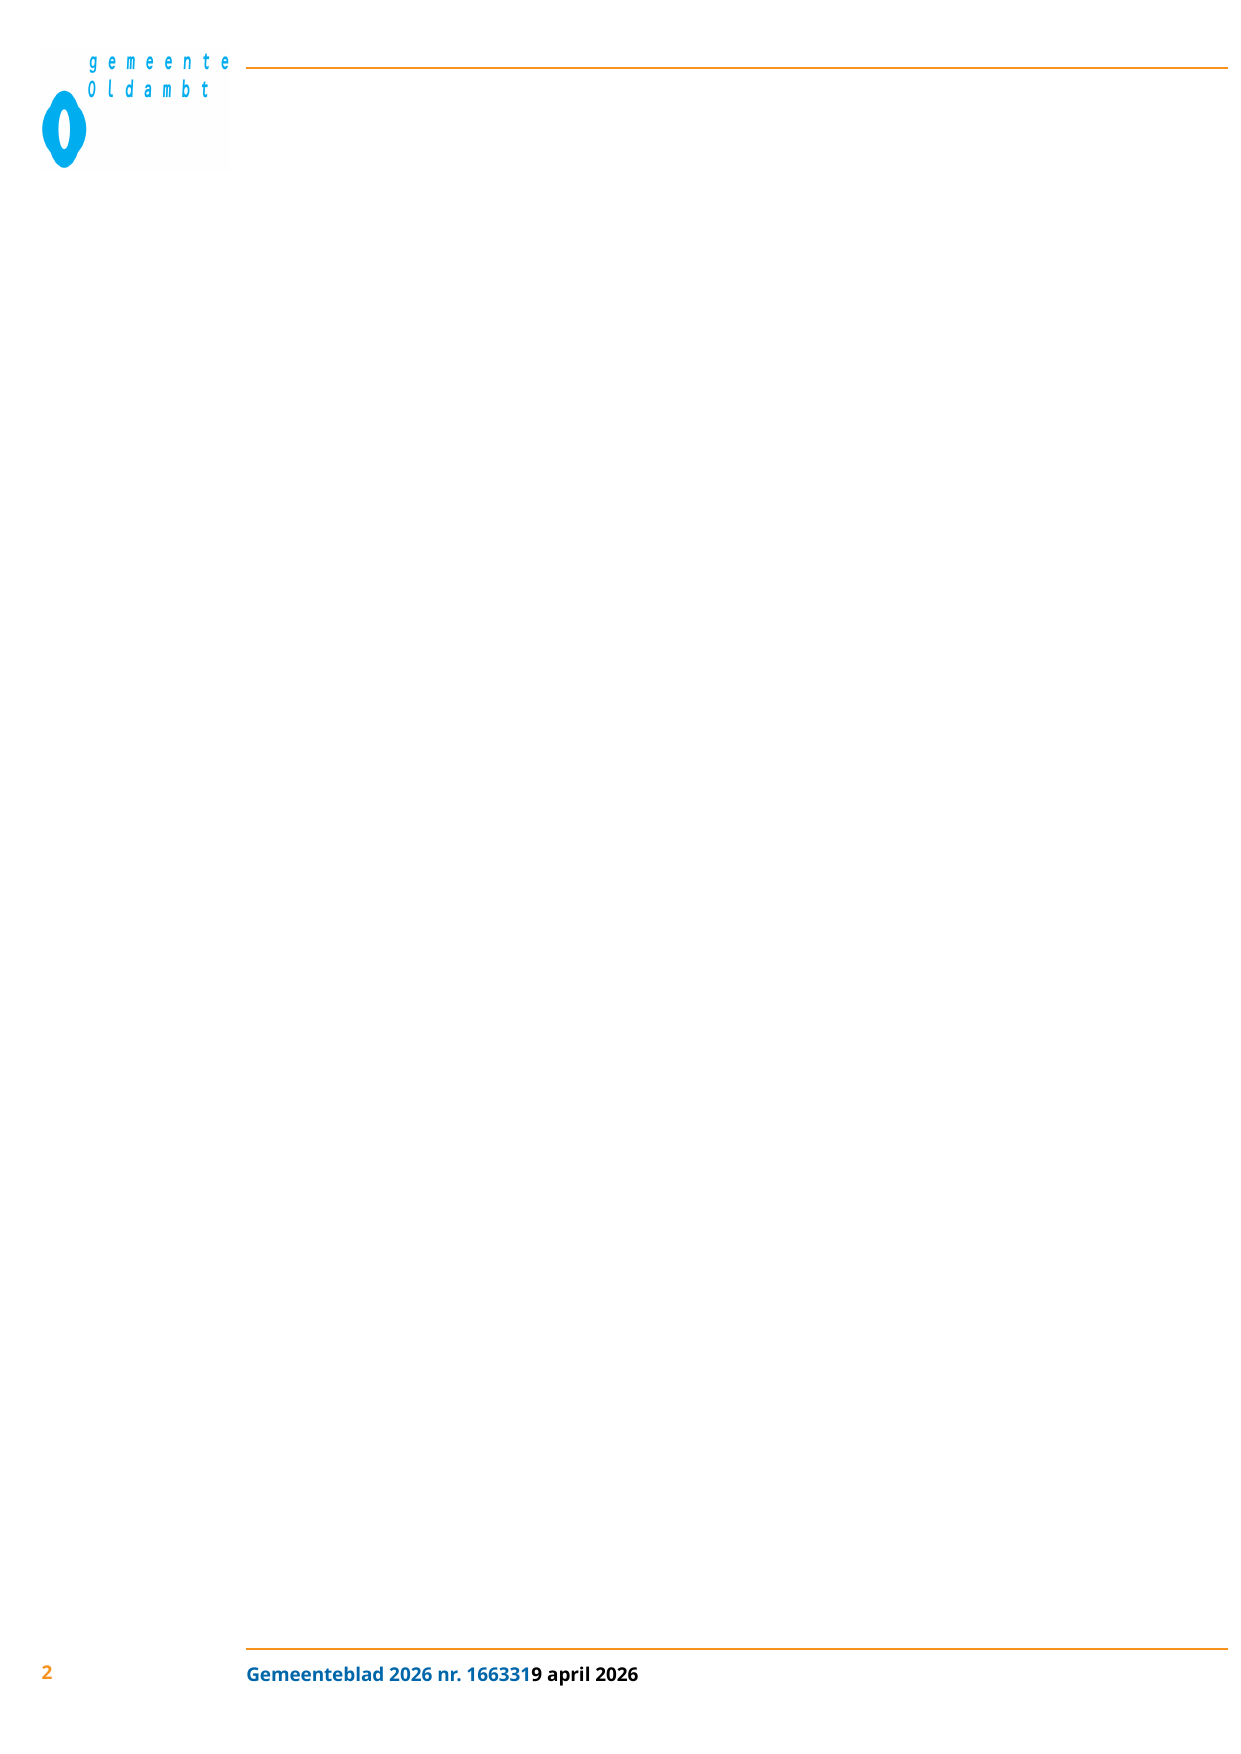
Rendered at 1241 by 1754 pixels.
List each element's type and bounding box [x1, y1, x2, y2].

picture [41, 47, 231, 172]
